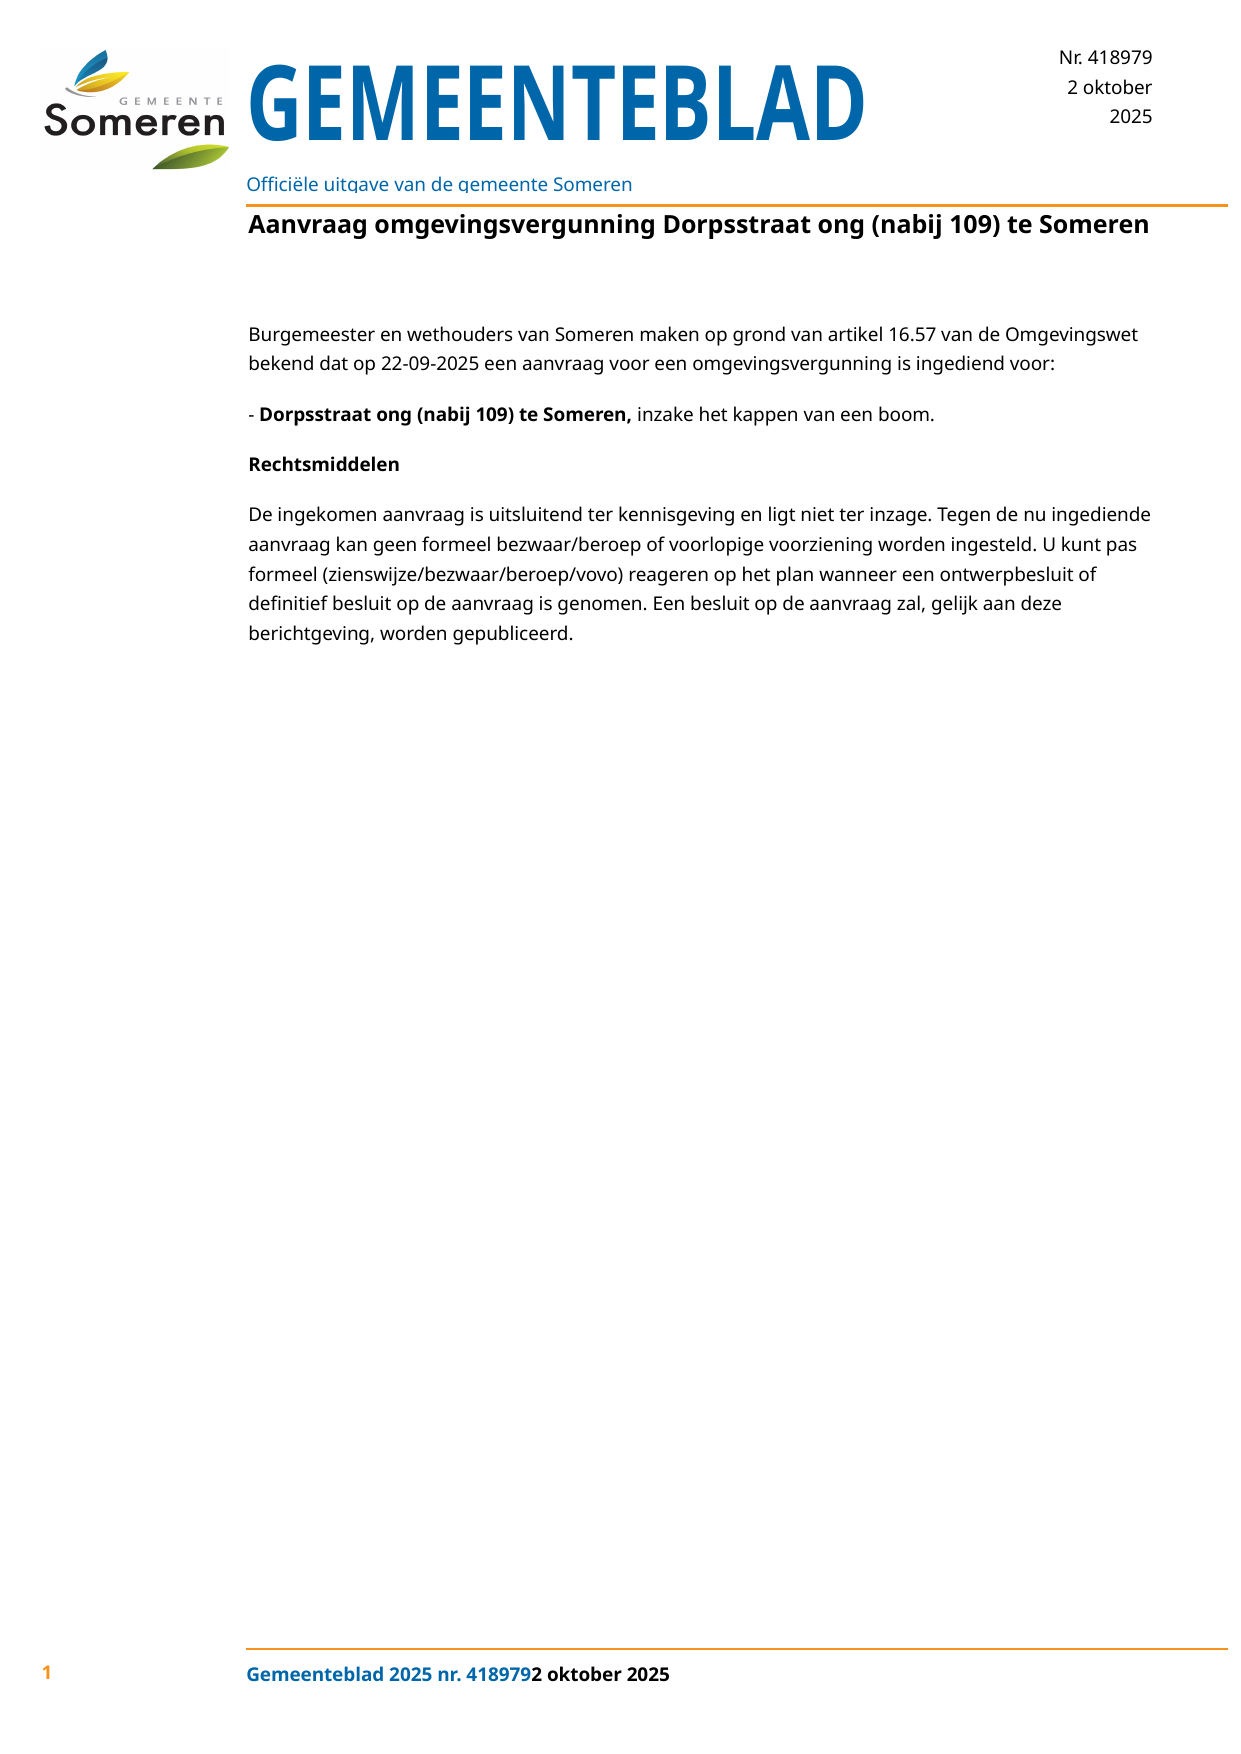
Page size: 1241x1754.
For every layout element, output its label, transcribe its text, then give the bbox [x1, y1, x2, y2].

text Rechtsmiddelen [248, 451, 1152, 477]
text Aanvraag omgevingsvergunning Dorpsstraat ong (nabij 109) te Someren [248, 207, 1152, 241]
picture [41, 47, 231, 172]
text De ingekomen aanvraag is uitsluitend ter kennisgeving en ligt niet ter inzage. Tegen de nu ingediende aanvraag kan geen formeel bezwaar/beroep of voorlopige voorziening worden ingesteld. U kunt pas formeel (zienswijze/bezwaar/beroep/vovo) reageren op het plan wanneer een ontwerpbesluit of definitief besluit op de aanvraag is genomen. Een besluit op de aanvraag zal, gelijk aan deze berichtgeving, worden gepubliceerd. [248, 502, 1152, 646]
text Burgemeester en wethouders van Someren maken op grond van artikel 16.57 van de Omgevingswet bekend dat op 22-09-2025 een aanvraag voor een omgevingsvergunning is ingediend voor: [248, 321, 1152, 376]
text - Dorpsstraat ong (nabij 109) te Someren, inzake het kappen van een boom. [248, 401, 1152, 426]
